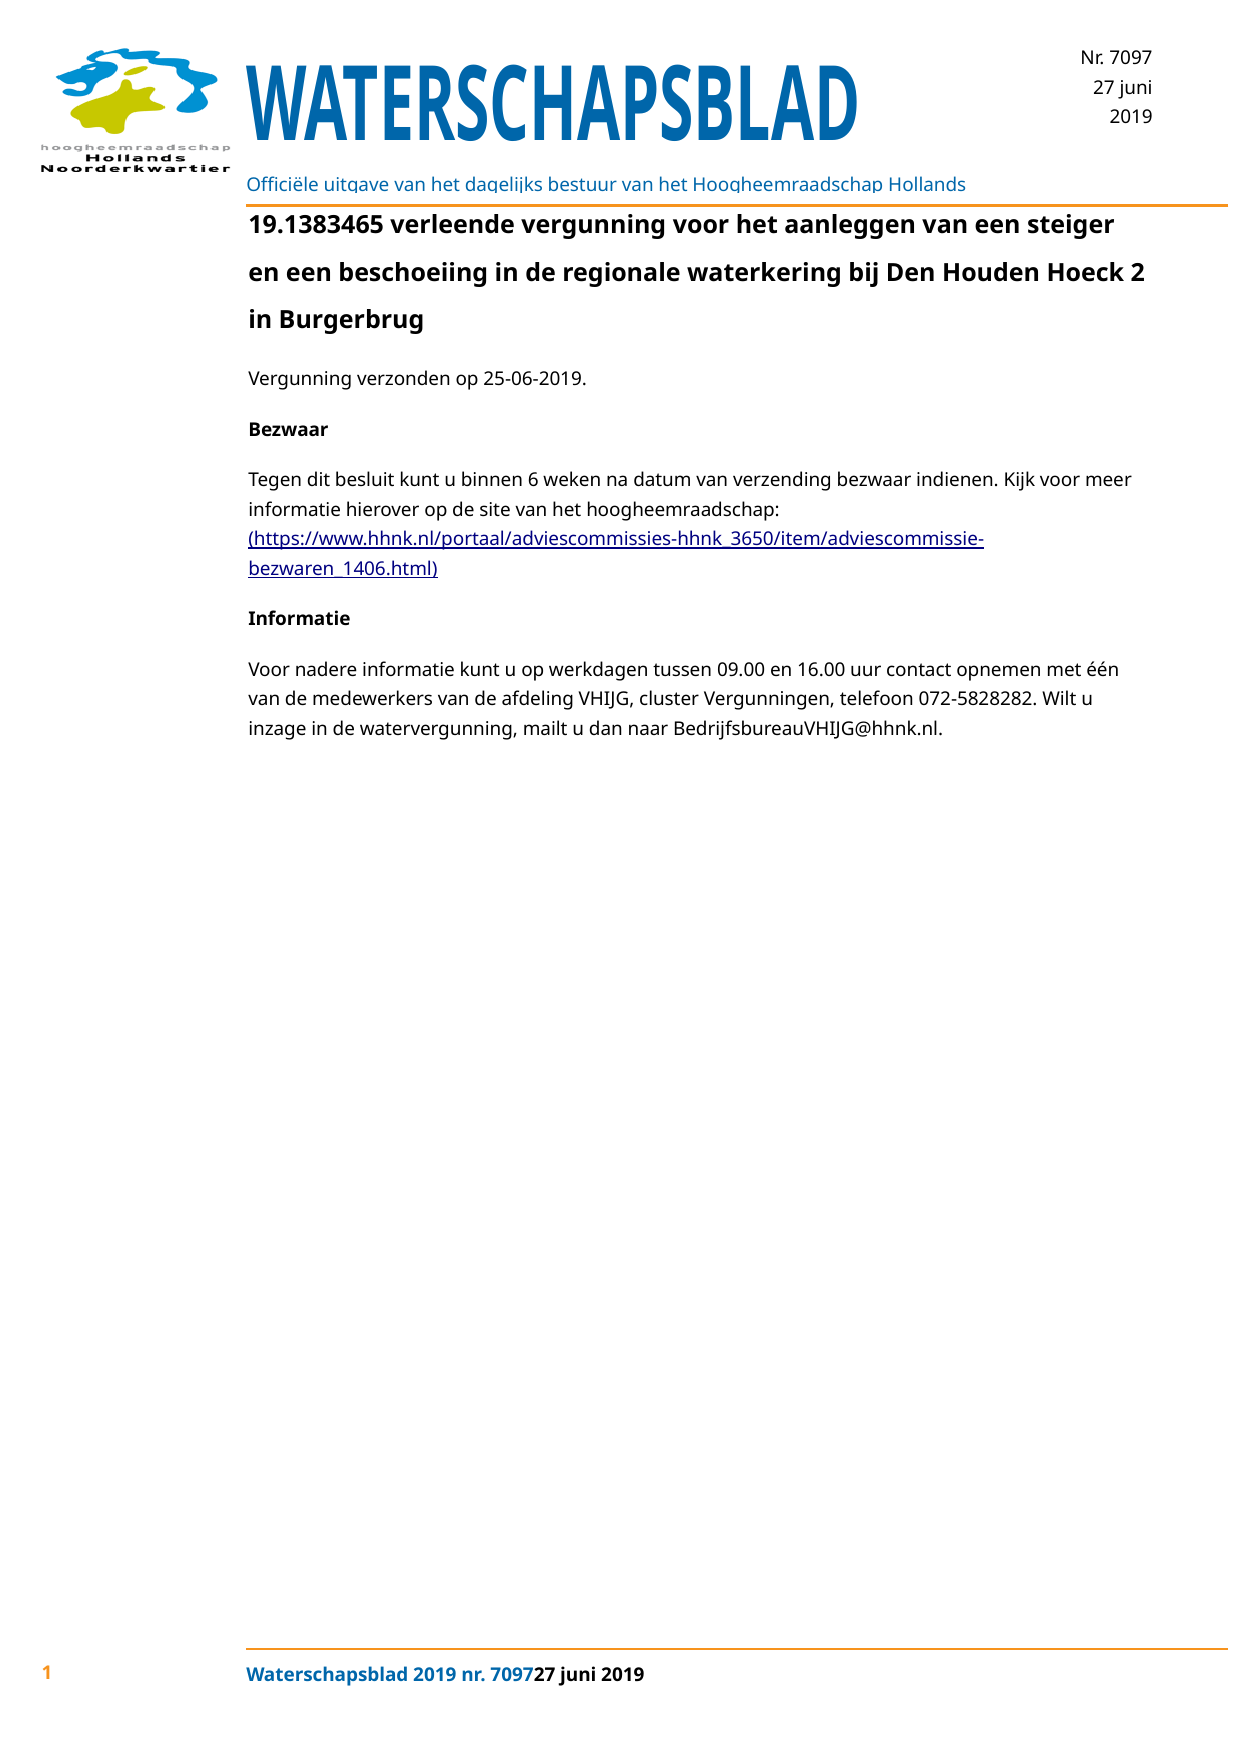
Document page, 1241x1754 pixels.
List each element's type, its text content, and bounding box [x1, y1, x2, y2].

text Informatie [248, 606, 1152, 631]
text 19.1383465 verleende vergunning voor het aanleggen van een steiger en een beschoeiing in de regionale waterkering bij Den Houden Hoeck 2 in Burgerbrug [248, 207, 1152, 336]
picture [41, 47, 231, 172]
text Bezwaar [248, 416, 1152, 442]
text Tegen dit besluit kunt u binnen 6 weken na datum van verzending bezwaar indienen. Kijk voor meer informatie hierover op de site van het hoogheemraadschap: (https://www.hhnk.nl/portaal/adviescommissies-hhnk_3650/item/adviescommissie-bezwaren_1406.html) [248, 466, 1152, 581]
text Voor nadere informatie kunt u op werkdagen tussen 09.00 en 16.00 uur contact opnemen met één van de medewerkers van de afdeling VHIJG, cluster Vergunningen, telefoon 072-5828282. Wilt u inzage in de watervergunning, mailt u dan naar BedrijfsbureauVHIJG@hhnk.nl. [248, 656, 1152, 741]
text Vergunning verzonden op 25-06-2019. [248, 366, 1152, 391]
